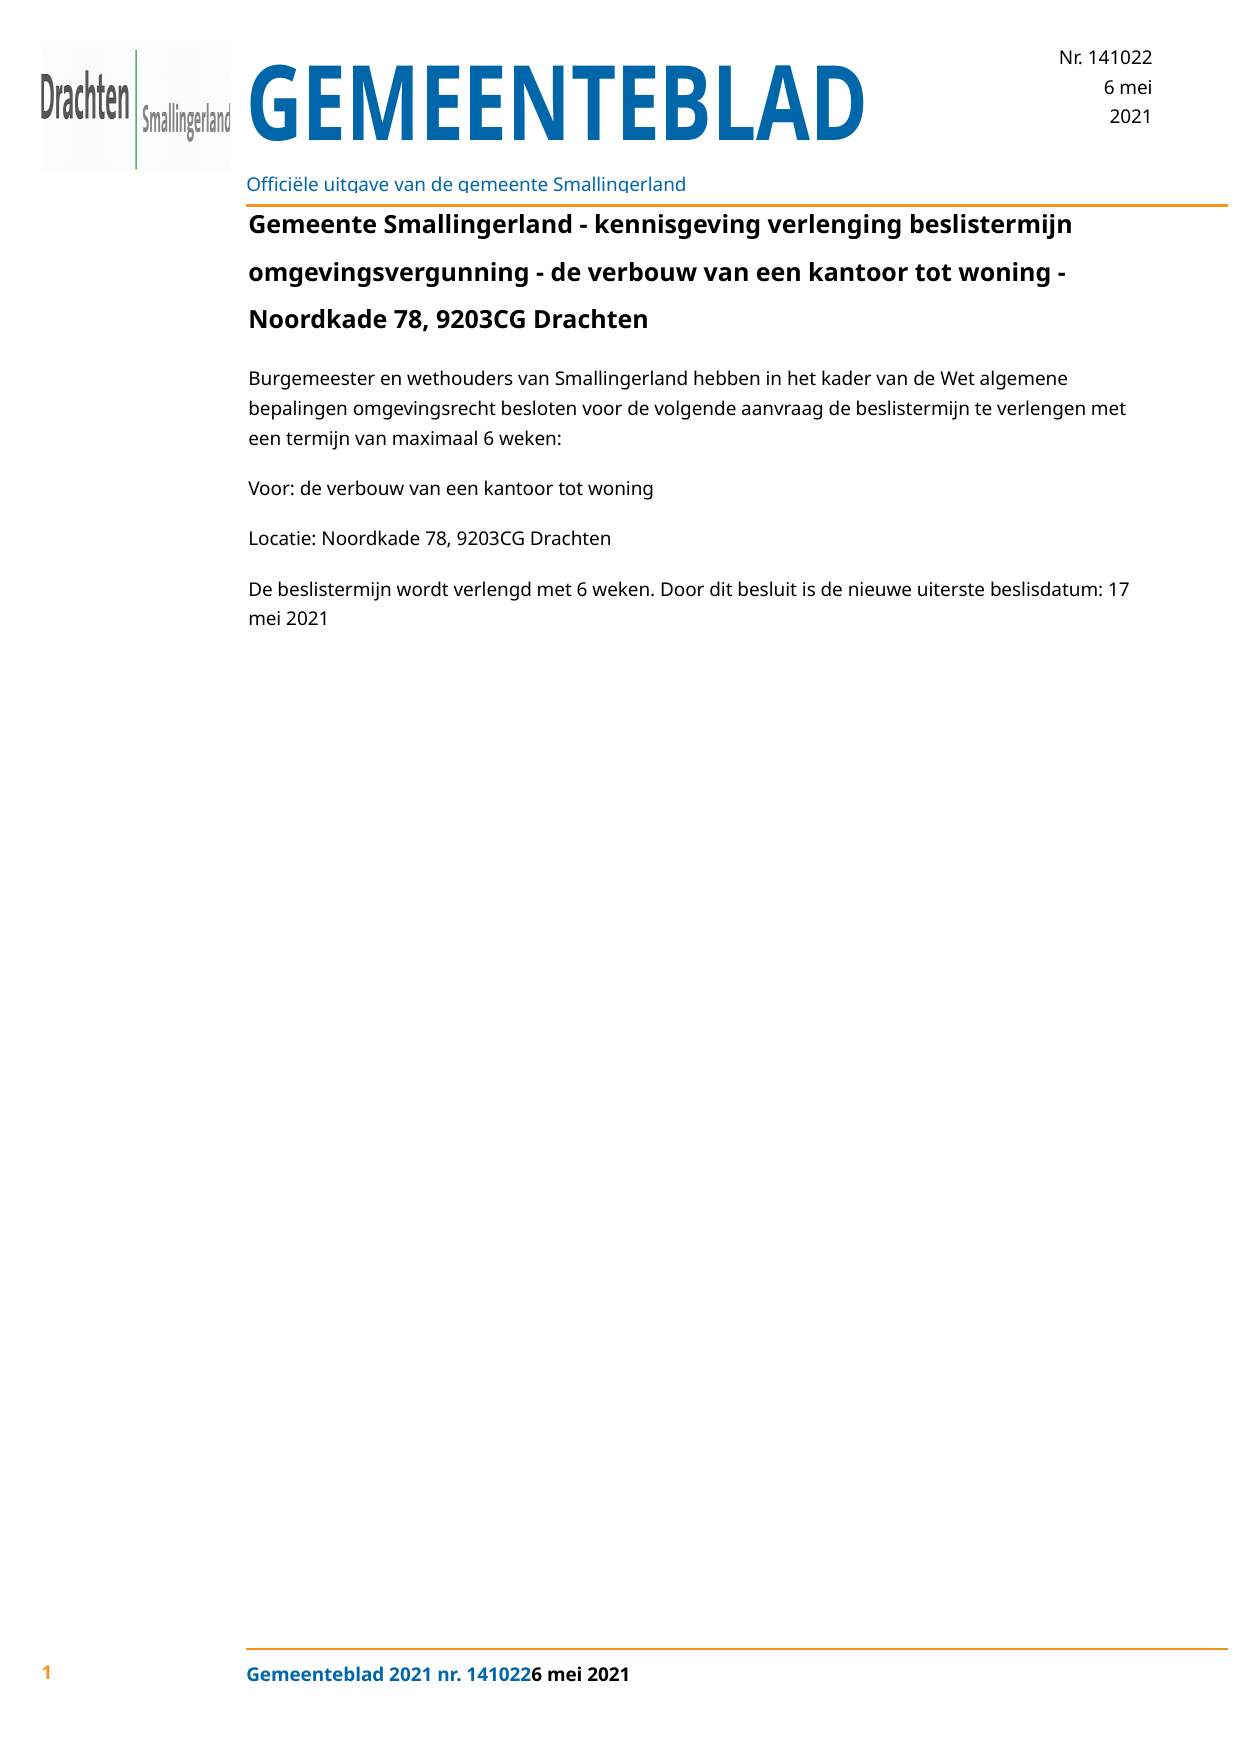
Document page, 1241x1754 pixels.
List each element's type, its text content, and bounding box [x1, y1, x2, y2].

text Voor: de verbouw van een kantoor tot woning [248, 475, 1152, 501]
text Burgemeester en wethouders van Smallingerland hebben in het kader van de Wet algemene bepalingen omgevingsrecht besloten voor de volgende aanvraag de beslistermijn te verlengen met een termijn van maximaal 6 weken: [248, 366, 1152, 450]
text Locatie: Noordkade 78, 9203CG Drachten [248, 526, 1152, 551]
text De beslistermijn wordt verlengd met 6 weken. Door dit besluit is de nieuwe uiterste beslisdatum: 17 mei 2021 [248, 576, 1152, 631]
text Gemeente Smallingerland - kennisgeving verlenging beslistermijn omgevingsvergunning - de verbouw van een kantoor tot woning - Noordkade 78, 9203CG Drachten [248, 207, 1152, 336]
picture [41, 47, 231, 172]
